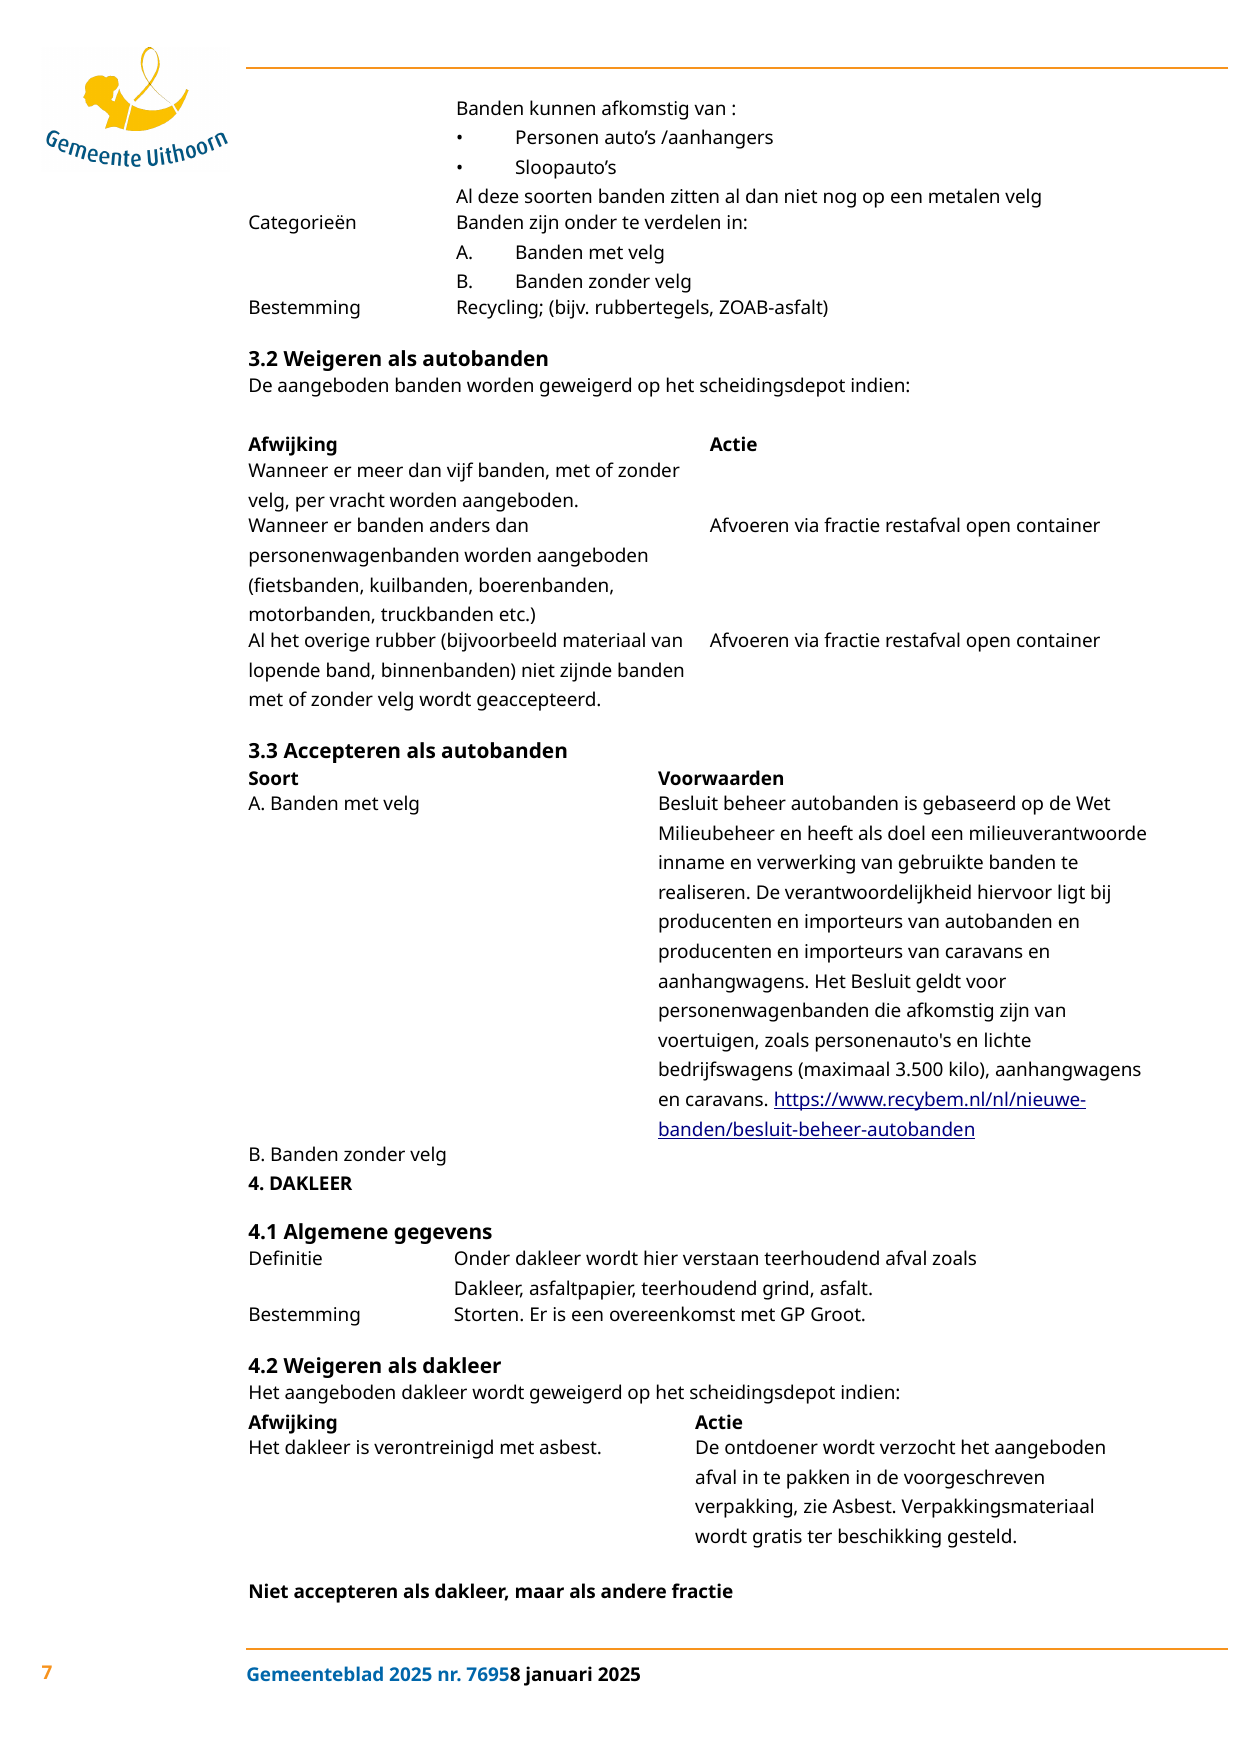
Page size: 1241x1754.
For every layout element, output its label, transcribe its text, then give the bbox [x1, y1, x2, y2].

table_header Afwijking [248, 1409, 695, 1434]
text 3.3 Accepteren als autobanden [248, 736, 1152, 764]
table_header Onder dakleer wordt hier verstaan teerhoudend afval zoals Dakleer, asfaltpapier, teerhoudend grind, asfalt. [454, 1246, 1152, 1301]
table_cell Categorieën [248, 209, 456, 294]
table_header Actie [710, 432, 1152, 457]
text Het aangeboden dakleer wordt geweigerd op het scheidingsdepot indien: [248, 1379, 1152, 1405]
text De aangeboden banden worden geweigerd op het scheidingsdepot indien: [248, 372, 1152, 398]
table_cell Niet accepteren als dakleer, maar als andere fractie [248, 1549, 1152, 1604]
text 4.2 Weigeren als dakleer [248, 1351, 1152, 1379]
table_header Definitie [248, 1246, 454, 1301]
table_cell Het dakleer is verontreinigd met asbest. [248, 1435, 695, 1549]
table_cell Recycling; (bijv. rubbertegels, ZOAB-asfalt) [456, 294, 1152, 320]
table_cell De ontdoener wordt verzocht het aangeboden afval in te pakken in de voorgeschreven verpakking, zie Asbest. Verpakkingsmateriaal wordt gratis ter beschikking gesteld. [695, 1435, 1152, 1549]
table_header Afwijking [248, 432, 709, 457]
table_header Actie [695, 1409, 1152, 1434]
text 4.1 Algemene gegevens [248, 1217, 1152, 1246]
table_cell Wanneer er meer dan vijf banden, met of zonder velg, per vracht worden aangeboden. [248, 458, 709, 513]
table_cell Bestemming [248, 1301, 454, 1327]
table_cell Banden zijn onder te verdelen in: Banden met velg Banden zonder velg [456, 209, 1152, 294]
text 3.2 Weigeren als autobanden [248, 344, 1152, 372]
table_header Voorwaarden [658, 765, 1152, 790]
table_cell B. Banden zonder velg [248, 1142, 658, 1167]
table_cell Wanneer er banden anders dan personenwagenbanden worden aangeboden (fietsbanden, kuilbanden, boerenbanden, motorbanden, truckbanden etc.) [248, 513, 709, 627]
table_cell Besluit beheer autobanden is gebaseerd op de Wet Milieubeheer en heeft als doel een milieuverantwoorde inname en verwerking van gebruikte banden te realiseren. De verantwoordelijkheid hiervoor ligt bij producenten en importeurs van autobanden en producenten en importeurs van caravans en aanhangwagens. Het Besluit geldt voor personenwagenbanden die afkomstig zijn van voertuigen, zoals personenauto's en lichte bedrijfswagens (maximaal 3.500 kilo), aanhangwagens en caravans. https://www.recybem.nl/nl/nieuwe-banden/besluit-beheer-autobanden [658, 790, 1152, 1142]
picture [41, 47, 231, 172]
table_cell A. Banden met velg [248, 790, 658, 1142]
table_cell Afvoeren via fractie restafval open container [710, 513, 1152, 627]
table_header Soort [248, 765, 658, 790]
table_header [248, 95, 456, 209]
table_cell Bestemming [248, 294, 456, 320]
table_cell Storten. Er is een overeenkomst met GP Groot. [454, 1301, 1152, 1327]
table_header Banden kunnen afkomstig van : Personen auto’s /aanhangers Sloopauto’s Al deze soorten banden zitten al dan niet nog op een metalen velg [456, 95, 1152, 209]
table_cell [710, 458, 1152, 513]
table_cell [658, 1142, 1152, 1167]
text 4. DAKLEER [248, 1171, 1152, 1196]
table_cell Afvoeren via fractie restafval open container [710, 627, 1152, 712]
table_cell Al het overige rubber (bijvoorbeeld materiaal van lopende band, binnenbanden) niet zijnde banden met of zonder velg wordt geaccepteerd. [248, 627, 709, 712]
